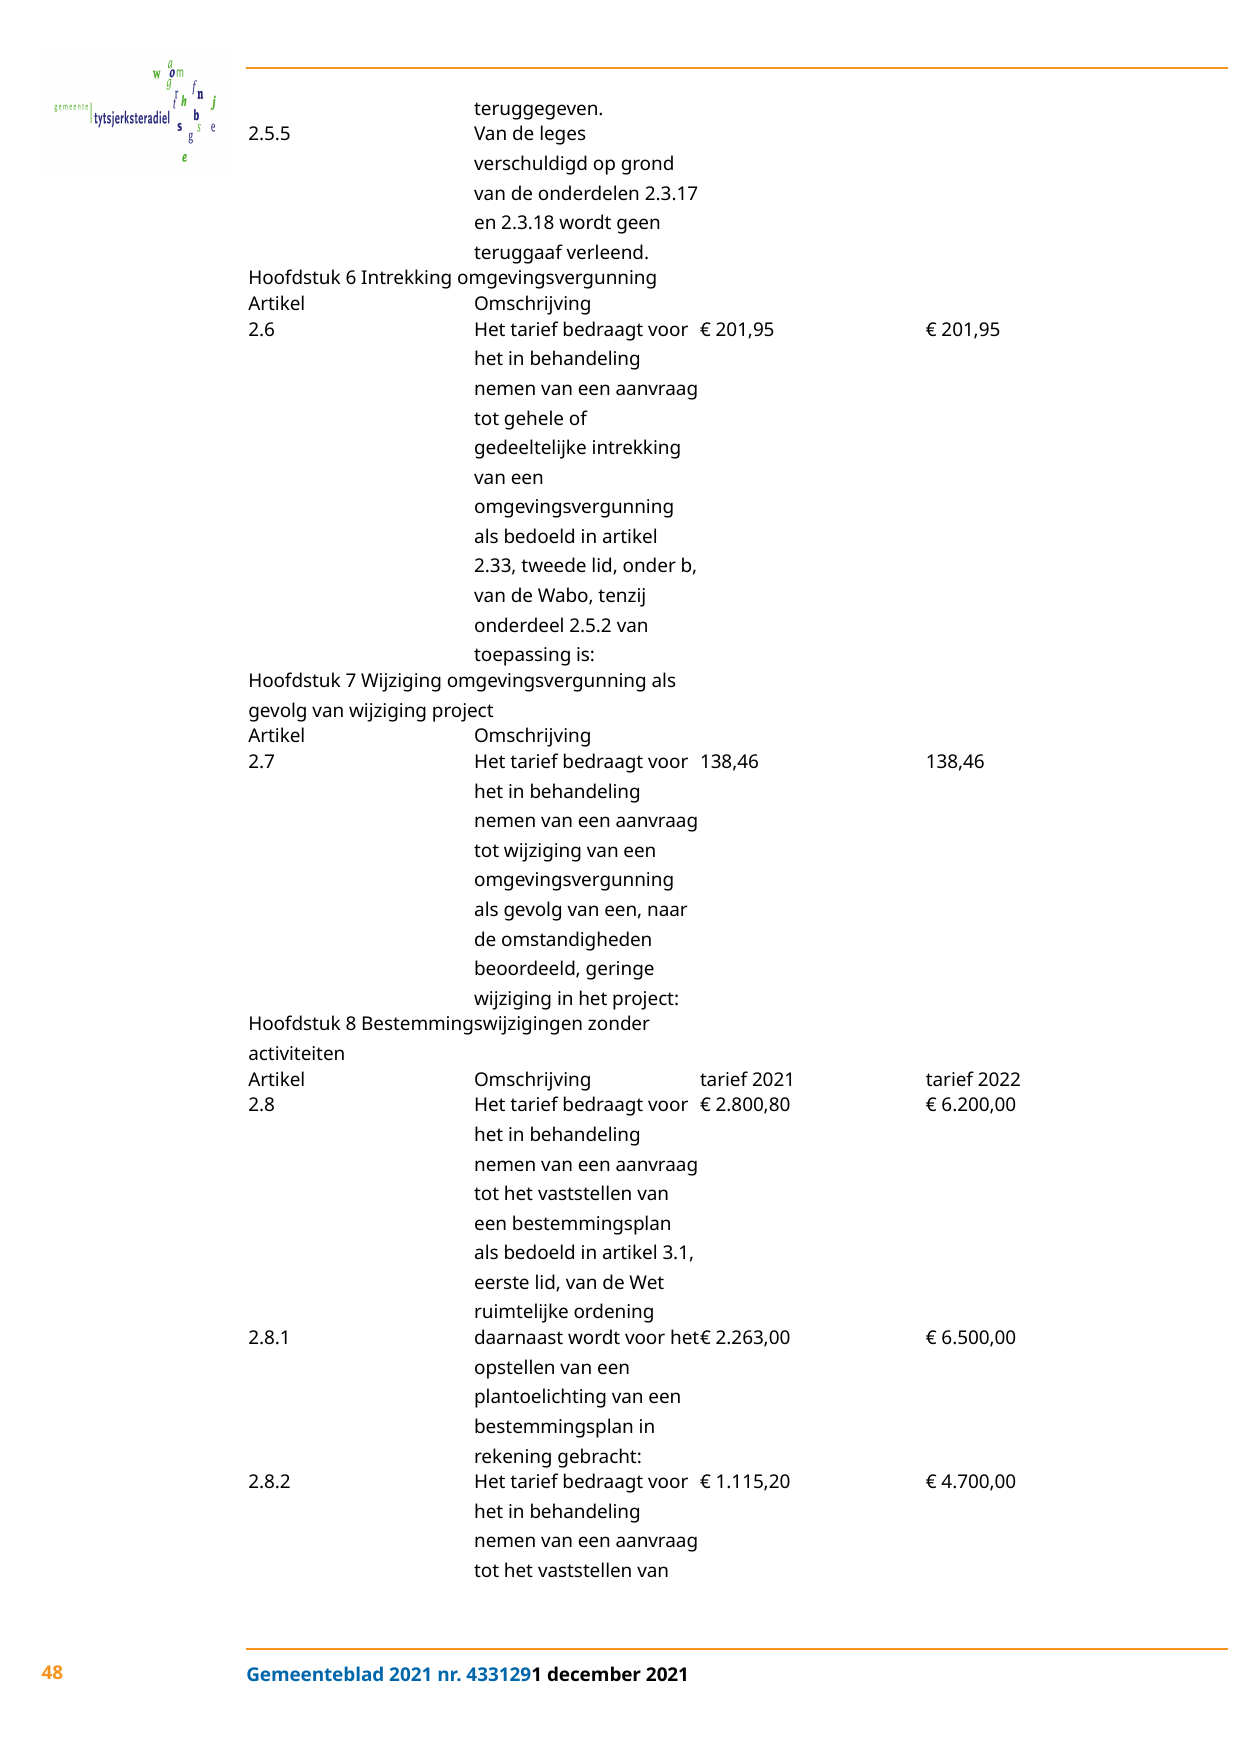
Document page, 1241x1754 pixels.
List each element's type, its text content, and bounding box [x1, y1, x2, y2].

table_cell [926, 121, 1152, 264]
table_cell € 201,95 [926, 316, 1152, 667]
table_cell [926, 95, 1152, 121]
table_cell Hoofdstuk 7 Wijziging omgevingsvergunning als gevolg van wijziging project [248, 667, 700, 722]
table_cell 2.8 [248, 1092, 474, 1324]
table_cell Van de leges verschuldigd op grond van de onderdelen 2.3.17 en 2.3.18 wordt geen teruggaaf verleend. [474, 121, 700, 264]
table_cell [248, 95, 474, 121]
table_cell Omschrijving [474, 290, 700, 316]
table_cell [700, 723, 926, 748]
table_cell Omschrijving [474, 723, 700, 748]
table_cell Artikel [248, 290, 474, 316]
table_cell Het tarief bedraagt voor het in behandeling nemen van een aanvraag tot gehele of gedeeltelijke intrekking van een omgevingsvergunning als bedoeld in artikel 2.33, tweede lid, onder b, van de Wabo, tenzij onderdeel 2.5.2 van toepassing is: [474, 316, 700, 667]
table_cell 2.8.2 [248, 1469, 474, 1583]
table_cell [700, 290, 926, 316]
table_cell daarnaast wordt voor het opstellen van een plantoelichting van een bestemmingsplan in rekening gebracht: [474, 1325, 700, 1468]
table_cell 138,46 [926, 748, 1152, 1011]
table_cell [926, 290, 1152, 316]
table_cell [926, 723, 1152, 748]
table_cell [700, 265, 926, 290]
picture [41, 47, 231, 172]
table_cell teruggegeven. [474, 95, 700, 121]
table_cell 2.8.1 [248, 1325, 474, 1468]
table_cell Artikel [248, 723, 474, 748]
table_cell Het tarief bedraagt voor het in behandeling nemen van een aanvraag tot wijziging van een omgevingsvergunning als gevolg van een, naar de omstandigheden beoordeeld, geringe wijziging in het project: [474, 748, 700, 1011]
table_cell € 2.800,80 [700, 1092, 926, 1324]
table_cell [700, 667, 926, 722]
table_cell Het tarief bedraagt voor het in behandeling nemen van een aanvraag tot het vaststellen van een bestemmingsplan als bedoeld in artikel 3.1, eerste lid, van de Wet ruimtelijke ordening [474, 1092, 700, 1324]
table_cell € 201,95 [700, 316, 926, 667]
table_cell € 2.263,00 [700, 1325, 926, 1468]
table_cell 138,46 [700, 748, 926, 1011]
table_cell [926, 1011, 1152, 1066]
table_cell [700, 95, 926, 121]
table_cell € 1.115,20 [700, 1469, 926, 1583]
table_cell tarief 2021 [700, 1066, 926, 1092]
table_cell [926, 265, 1152, 290]
table_cell Artikel [248, 1066, 474, 1092]
table_cell 2.6 [248, 316, 474, 667]
table_cell 2.5.5 [248, 121, 474, 264]
table_cell € 6.500,00 [926, 1325, 1152, 1468]
table_cell [926, 667, 1152, 722]
table_cell 2.7 [248, 748, 474, 1011]
table_cell € 6.200,00 [926, 1092, 1152, 1324]
table_cell Omschrijving [474, 1066, 700, 1092]
table_cell Hoofdstuk 6 Intrekking omgevingsvergunning [248, 265, 700, 290]
table_cell [700, 121, 926, 264]
table_cell Het tarief bedraagt voor het in behandeling nemen van een aanvraag tot het vaststellen van [474, 1469, 700, 1583]
table_cell Hoofdstuk 8 Bestemmingswijzigingen zonder activiteiten [248, 1011, 700, 1066]
table_cell [700, 1011, 926, 1066]
table_cell € 4.700,00 [926, 1469, 1152, 1583]
table_cell tarief 2022 [926, 1066, 1152, 1092]
